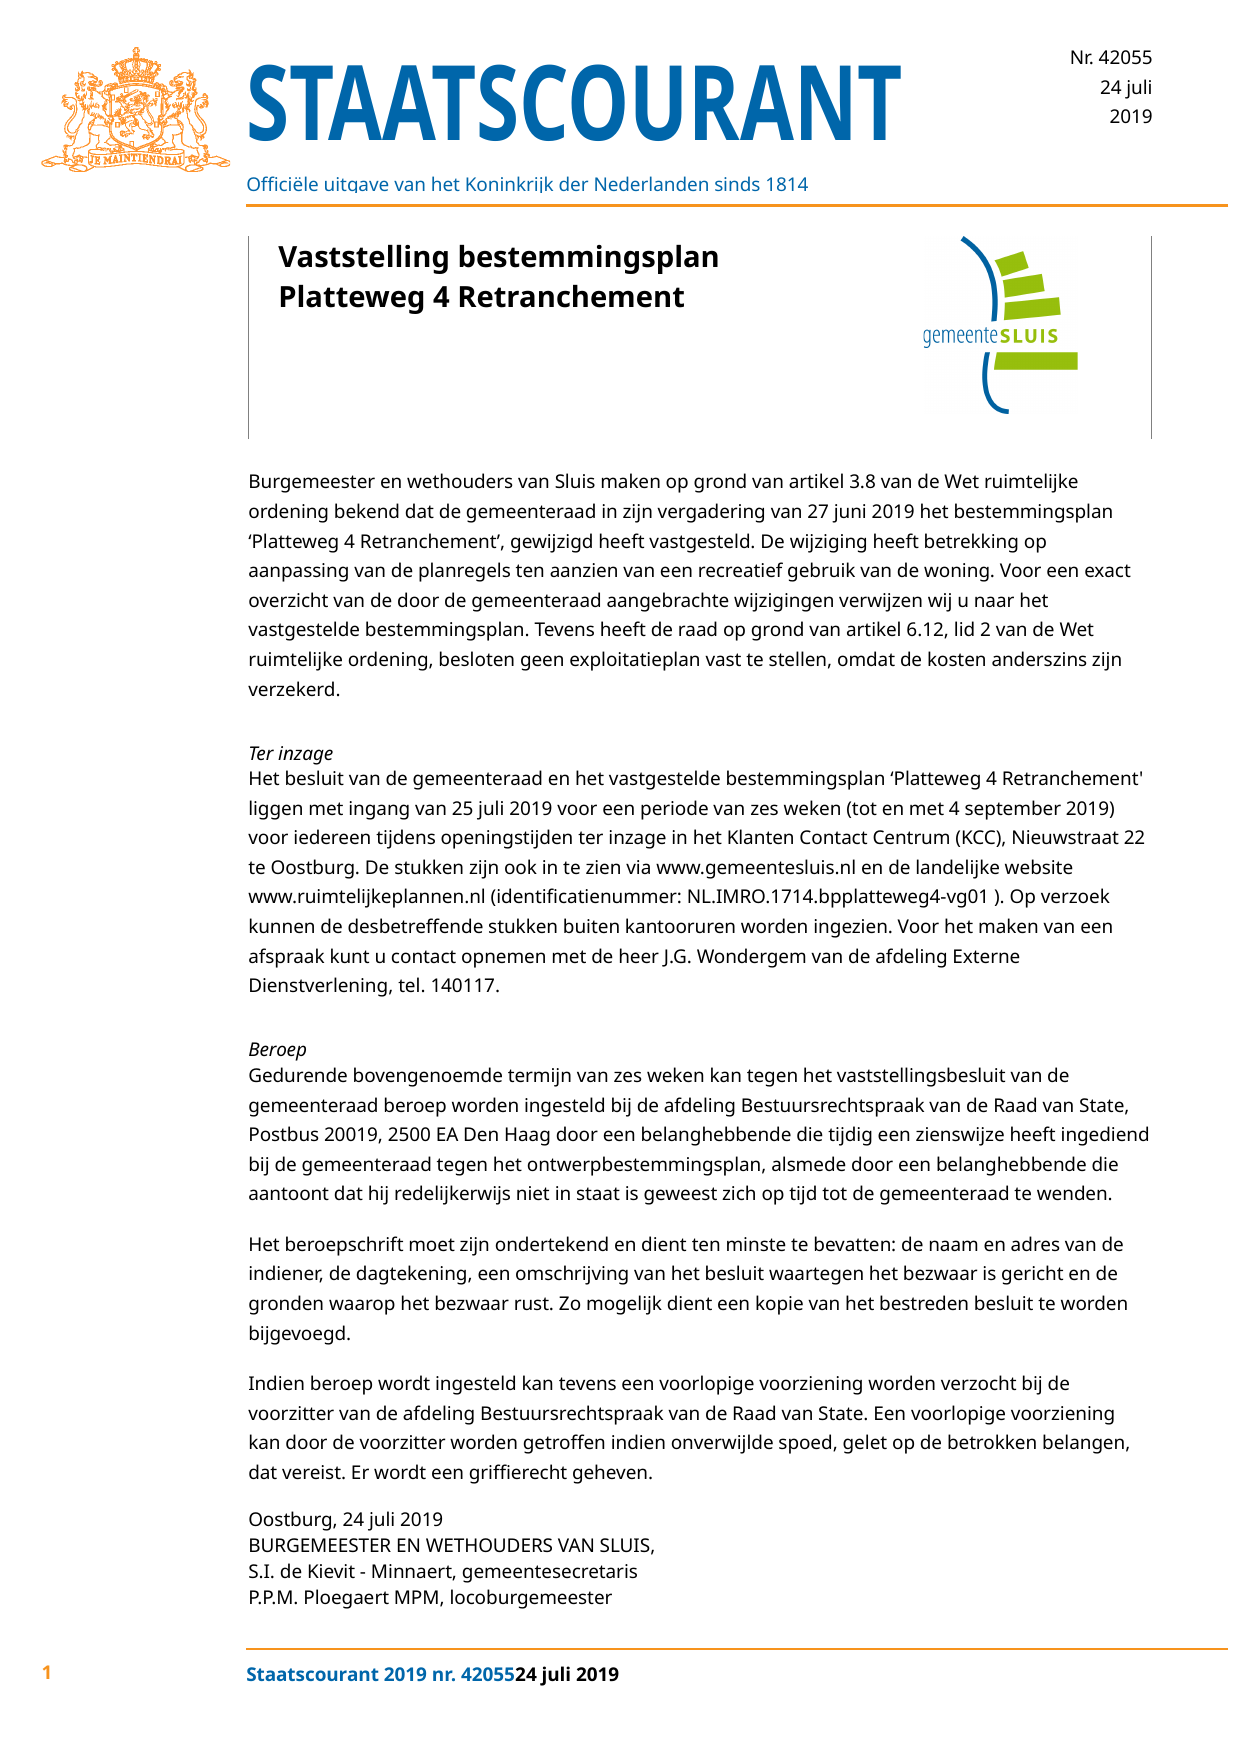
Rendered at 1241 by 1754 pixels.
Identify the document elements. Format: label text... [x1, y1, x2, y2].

text S.I. de Kievit - Minnaert, gemeentesecretaris [248, 1558, 1152, 1584]
text Beroep [248, 1036, 1152, 1062]
text Het besluit van de gemeenteraad en het vastgestelde bestemmingsplan ‘Platteweg 4 Retranchement' liggen met ingang van 25 juli 2019 voor een periode van zes weken (tot en met 4 september 2019) voor iedereen tijdens openingstijden ter inzage in het Klanten Contact Centrum (KCC), Nieuwstraat 22 te Oostburg. De stukken zijn ook in te zien via www.gemeentesluis.nl en de landelijke website www.ruimtelijkeplannen.nl (identificatienummer: NL.IMRO.1714.bpplatteweg4-vg01 ). Op verzoek kunnen de desbetreffende stukken buiten kantooruren worden ingezien. Voor het maken van een afspraak kunt u contact opnemen met de heer J.G. Wondergem van de afdeling Externe Dienstverlening, tel. 140117. [248, 765, 1152, 998]
text Indien beroep wordt ingesteld kan tevens een voorlopige voorziening worden verzocht bij de voorzitter van de afdeling Bestuursrechtspraak van de Raad van State. Een voorlopige voorziening kan door de voorzitter worden getroffen indien onverwijlde spoed, gelet op de betrokken belangen, dat vereist. Er wordt een griffierecht geheven. [248, 1370, 1152, 1484]
text Ter inzage [248, 740, 1152, 765]
picture [923, 236, 1078, 414]
table_header [1078, 236, 1151, 413]
text BURGEMEESTER EN WETHOUDERS VAN SLUIS, [248, 1532, 1152, 1558]
text Oostburg, 24 juli 2019 [248, 1507, 1152, 1532]
text P.P.M. Ploegaert MPM, locoburgemeester [248, 1584, 1152, 1609]
table_header Vaststelling bestemmingsplan Platteweg 4 Retranchement [249, 236, 850, 439]
text Burgemeester en wethouders van Sluis maken op grond van artikel 3.8 van de Wet ruimtelijke ordening bekend dat de gemeenteraad in zijn vergadering van 27 juni 2019 het bestemmingsplan ‘Platteweg 4 Retranchement’, gewijzigd heeft vastgesteld. De wijziging heeft betrekking op aanpassing van de planregels ten aanzien van een recreatief gebruik van de woning. Voor een exact overzicht van de door de gemeenteraad aangebrachte wijzigingen verwijzen wij u naar het vastgestelde bestemmingsplan. Tevens heeft de raad op grond van artikel 6.12, lid 2 van de Wet ruimtelijke ordening, besloten geen exploitatieplan vast te stellen, omdat de kosten anderszins zijn verzekerd. [248, 469, 1152, 701]
picture [41, 47, 231, 172]
text Het beroepschrift moet zijn ondertekend en dient ten minste te bevatten: de naam en adres van de indiener, de dagtekening, een omschrijving van het besluit waartegen het bezwaar is gericht en de gronden waarop het bezwaar rust. Zo mogelijk dient een kopie van het bestreden besluit te worden bijgevoegd. [248, 1231, 1152, 1345]
text Gedurende bovengenoemde termijn van zes weken kan tegen het vaststellingsbesluit van de gemeenteraad beroep worden ingesteld bij de afdeling Bestuursrechtspraak van de Raad van State, Postbus 20019, 2500 EA Den Haag door een belanghebbende die tijdig een zienswijze heeft ingediend bij de gemeenteraad tegen het ontwerpbestemmingsplan, alsmede door een belanghebbende die aantoont dat hij redelijkerwijs niet in staat is geweest zich op tijd tot de gemeenteraad te wenden. [248, 1062, 1152, 1206]
table_header [850, 414, 1151, 439]
table_header [850, 236, 923, 413]
